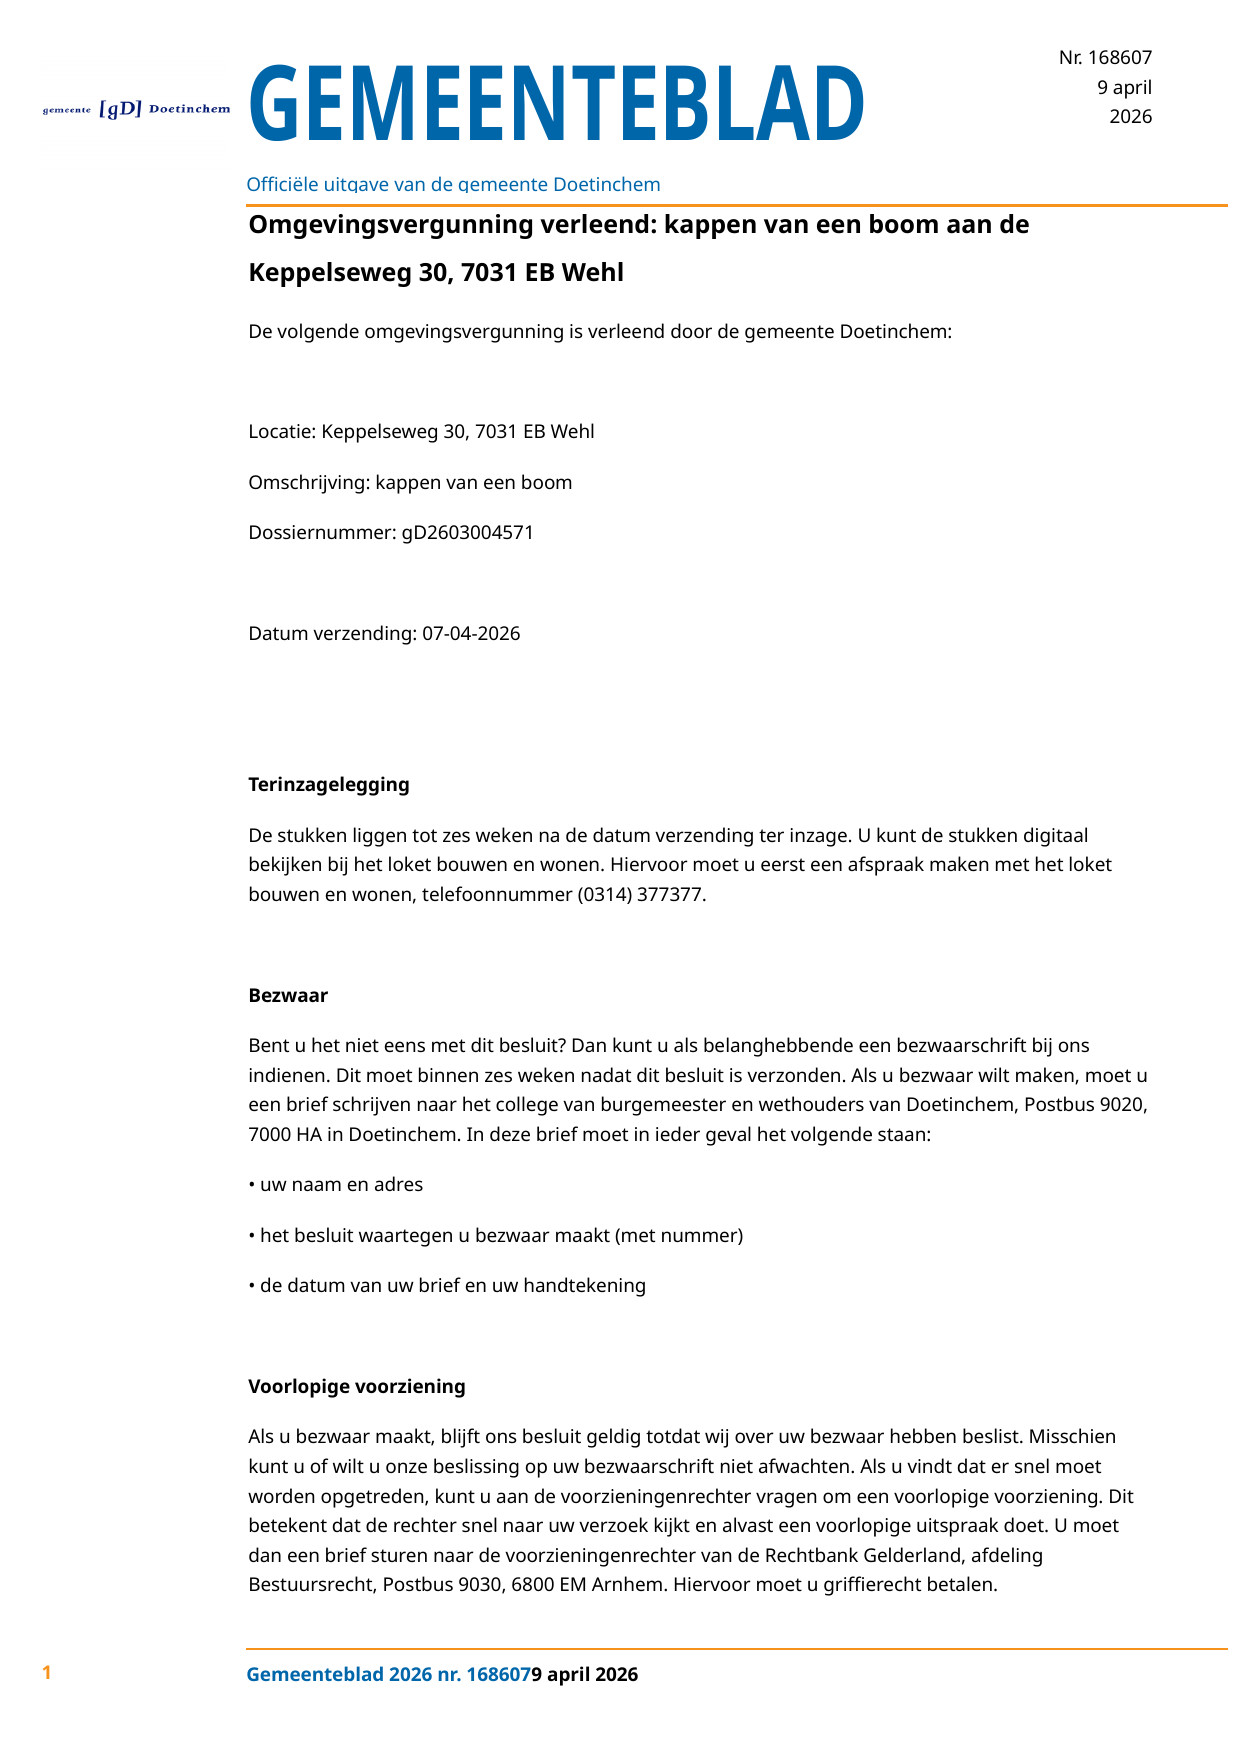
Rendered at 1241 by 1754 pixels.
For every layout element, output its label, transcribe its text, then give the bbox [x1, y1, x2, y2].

text • het besluit waartegen u bezwaar maakt (met nummer) [248, 1222, 1152, 1248]
text Terinzagelegging [248, 772, 1152, 797]
text Omschrijving: kappen van een boom [248, 469, 1152, 495]
text Bezwaar [248, 982, 1152, 1008]
text Locatie: Keppelseweg 30, 7031 EB Wehl [248, 419, 1152, 444]
text Dossiernummer: gD2603004571 [248, 519, 1152, 545]
text Als u bezwaar maakt, blijft ons besluit geldig totdat wij over uw bezwaar hebben beslist. Misschien kunt u of wilt u onze beslissing op uw bezwaarschrift niet afwachten. Als u vindt dat er snel moet worden opgetreden, kunt u aan de voorzieningenrechter vragen om een voorlopige voorziening. Dit betekent dat de rechter snel naar uw verzoek kijkt en alvast een voorlopige uitspraak doet. U moet dan een brief sturen naar de voorzieningenrechter van de Rechtbank Gelderland, afdeling Bestuursrecht, Postbus 9030, 6800 EM Arnhem. Hiervoor moet u griffierecht betalen. [248, 1424, 1152, 1597]
text De volgende omgevingsvergunning is verleend door de gemeente Doetinchem: [248, 318, 1152, 344]
text Bent u het niet eens met dit besluit? Dan kunt u als belanghebbende een bezwaarschrift bij ons indienen. Dit moet binnen zes weken nadat dit besluit is verzonden. Als u bezwaar wilt maken, moet u een brief schrijven naar het college van burgemeester en wethouders van Doetinchem, Postbus 9020, 7000 HA in Doetinchem. In deze brief moet in ieder geval het volgende staan: [248, 1032, 1152, 1147]
picture [41, 47, 231, 172]
text Datum verzending: 07-04-2026 [248, 620, 1152, 646]
text Omgevingsvergunning verleend: kappen van een boom aan de Keppelseweg 30, 7031 EB Wehl [248, 207, 1152, 288]
text Voorlopige voorziening [248, 1373, 1152, 1399]
text • de datum van uw brief en uw handtekening [248, 1272, 1152, 1298]
text De stukken liggen tot zes weken na de datum verzending ter inzage. U kunt de stukken digitaal bekijken bij het loket bouwen en wonen. Hiervoor moet u eerst een afspraak maken met het loket bouwen en wonen, telefoonnummer (0314) 377377. [248, 822, 1152, 907]
text • uw naam en adres [248, 1172, 1152, 1197]
